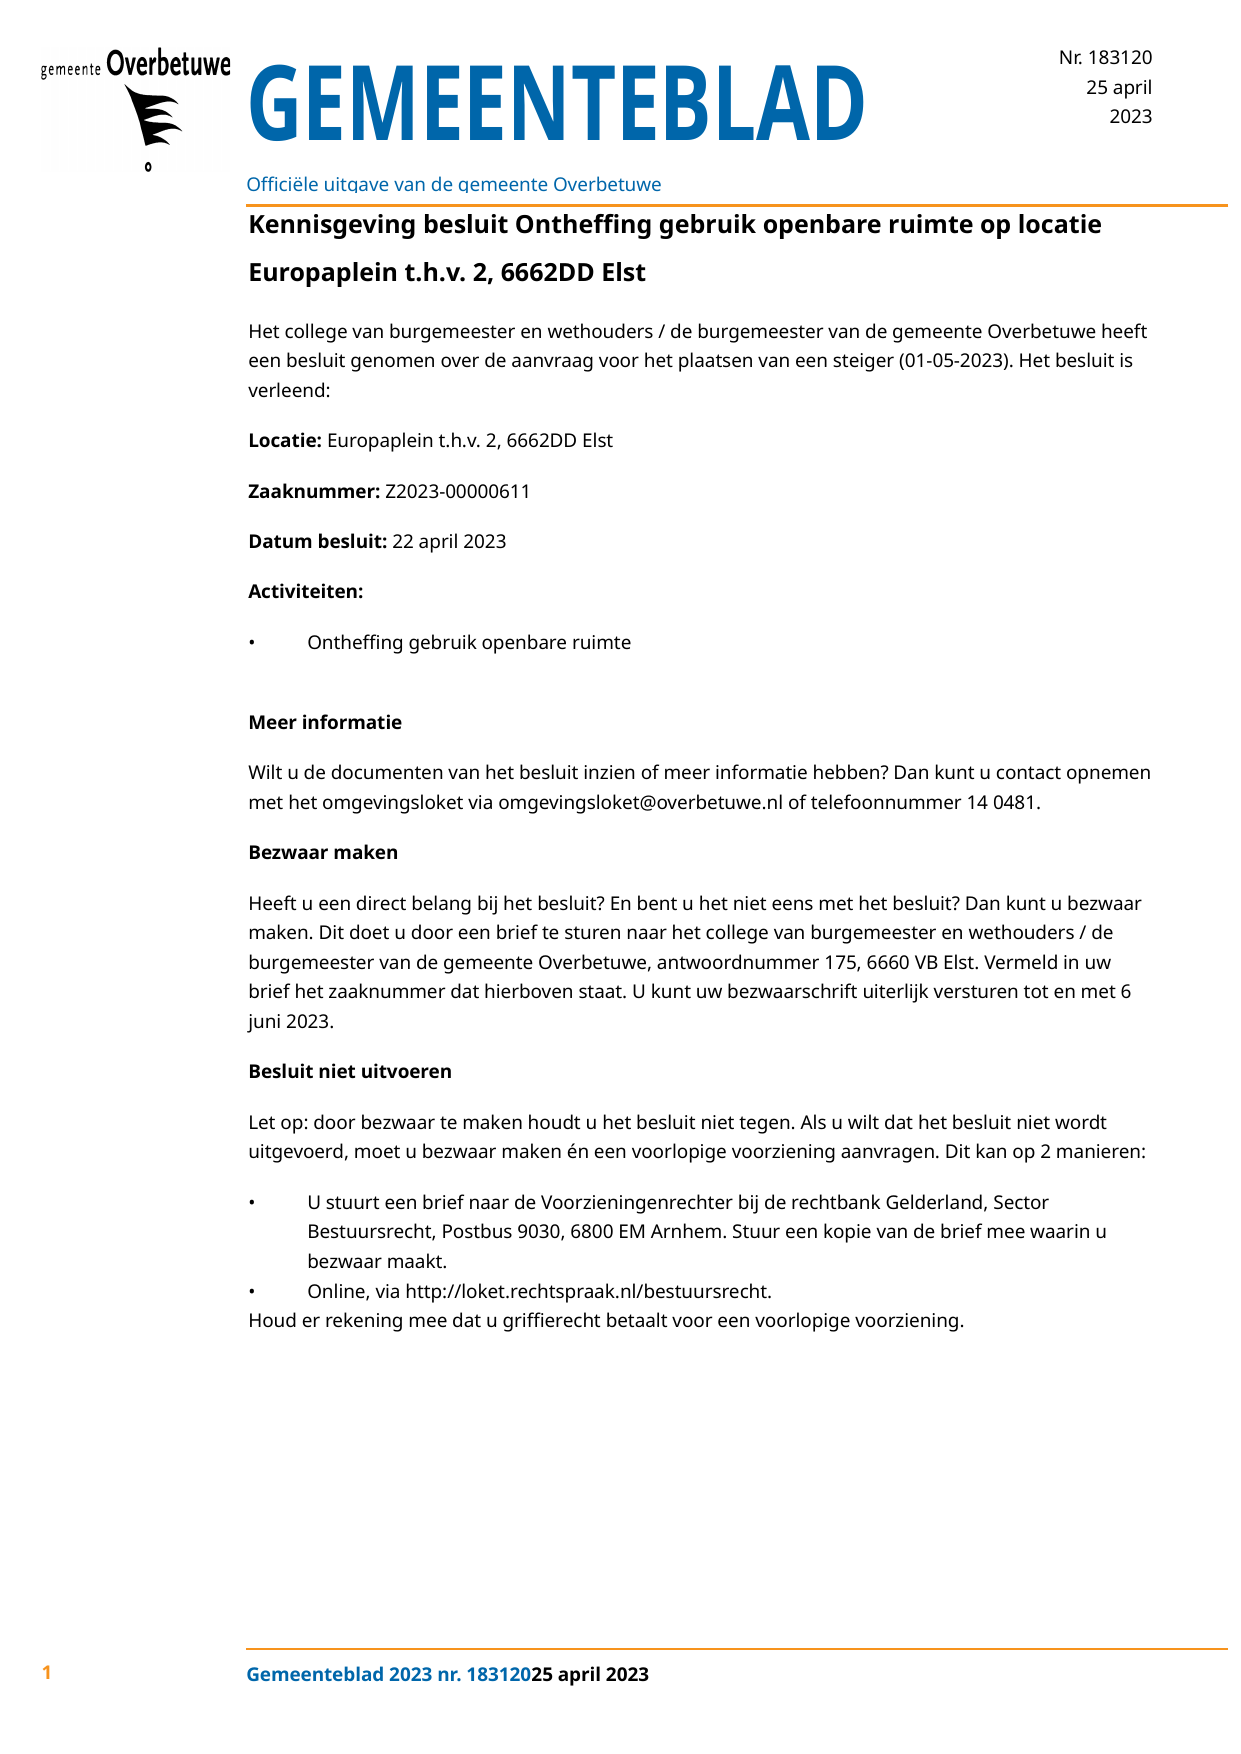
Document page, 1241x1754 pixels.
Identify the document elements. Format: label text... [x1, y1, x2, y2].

text Activiteiten: [248, 579, 1152, 604]
text Let op: door bezwaar te maken houdt u het besluit niet tegen. Als u wilt dat het besluit niet wordt uitgevoerd, moet u bezwaar maken én een voorlopige voorziening aanvragen. Dit kan op 2 manieren: [248, 1109, 1152, 1164]
list U stuurt een brief naar de Voorzieningenrechter bij de rechtbank Gelderland, Sector Bestuursrecht, Postbus 9030, 6800 EM Arnhem. Stuur een kopie van de brief mee waarin u bezwaar maakt. [248, 1189, 1152, 1274]
picture [41, 47, 231, 172]
text Houd er rekening mee dat u griffierecht betaalt voor een voorlopige voorziening. [248, 1307, 1152, 1333]
text Besluit niet uitvoeren [248, 1059, 1152, 1084]
text Datum besluit: 22 april 2023 [248, 528, 1152, 554]
text Wilt u de documenten van het besluit inzien of meer informatie hebben? Dan kunt u contact opnemen met het omgevingsloket via omgevingsloket@overbetuwe.nl of telefoonnummer 14 0481. [248, 759, 1152, 815]
text Kennisgeving besluit Ontheffing gebruik openbare ruimte op locatie Europaplein t.h.v. 2, 6662DD Elst [248, 207, 1152, 288]
text Meer informatie [248, 709, 1152, 735]
text Zaaknummer: Z2023-00000611 [248, 478, 1152, 504]
text Heeft u een direct belang bij het besluit? En bent u het niet eens met het besluit? Dan kunt u bezwaar maken. Dit doet u door een brief te sturen naar het college van burgemeester en wethouders / de burgemeester van de gemeente Overbetuwe, antwoordnummer 175, 6660 VB Elst. Vermeld in uw brief het zaaknummer dat hierboven staat. U kunt uw bezwaarschrift uiterlijk versturen tot en met 6 juni 2023. [248, 890, 1152, 1034]
text Bezwaar maken [248, 839, 1152, 865]
list Ontheffing gebruik openbare ruimte [248, 629, 1152, 655]
text Het college van burgemeester en wethouders / de burgemeester van de gemeente Overbetuwe heeft een besluit genomen over de aanvraag voor het plaatsen van een steiger (01-05-2023). Het besluit is verleend: [248, 318, 1152, 403]
list Online, via http://loket.rechtspraak.nl/bestuursrecht. [248, 1278, 1152, 1304]
text Locatie: Europaplein t.h.v. 2, 6662DD Elst [248, 427, 1152, 453]
